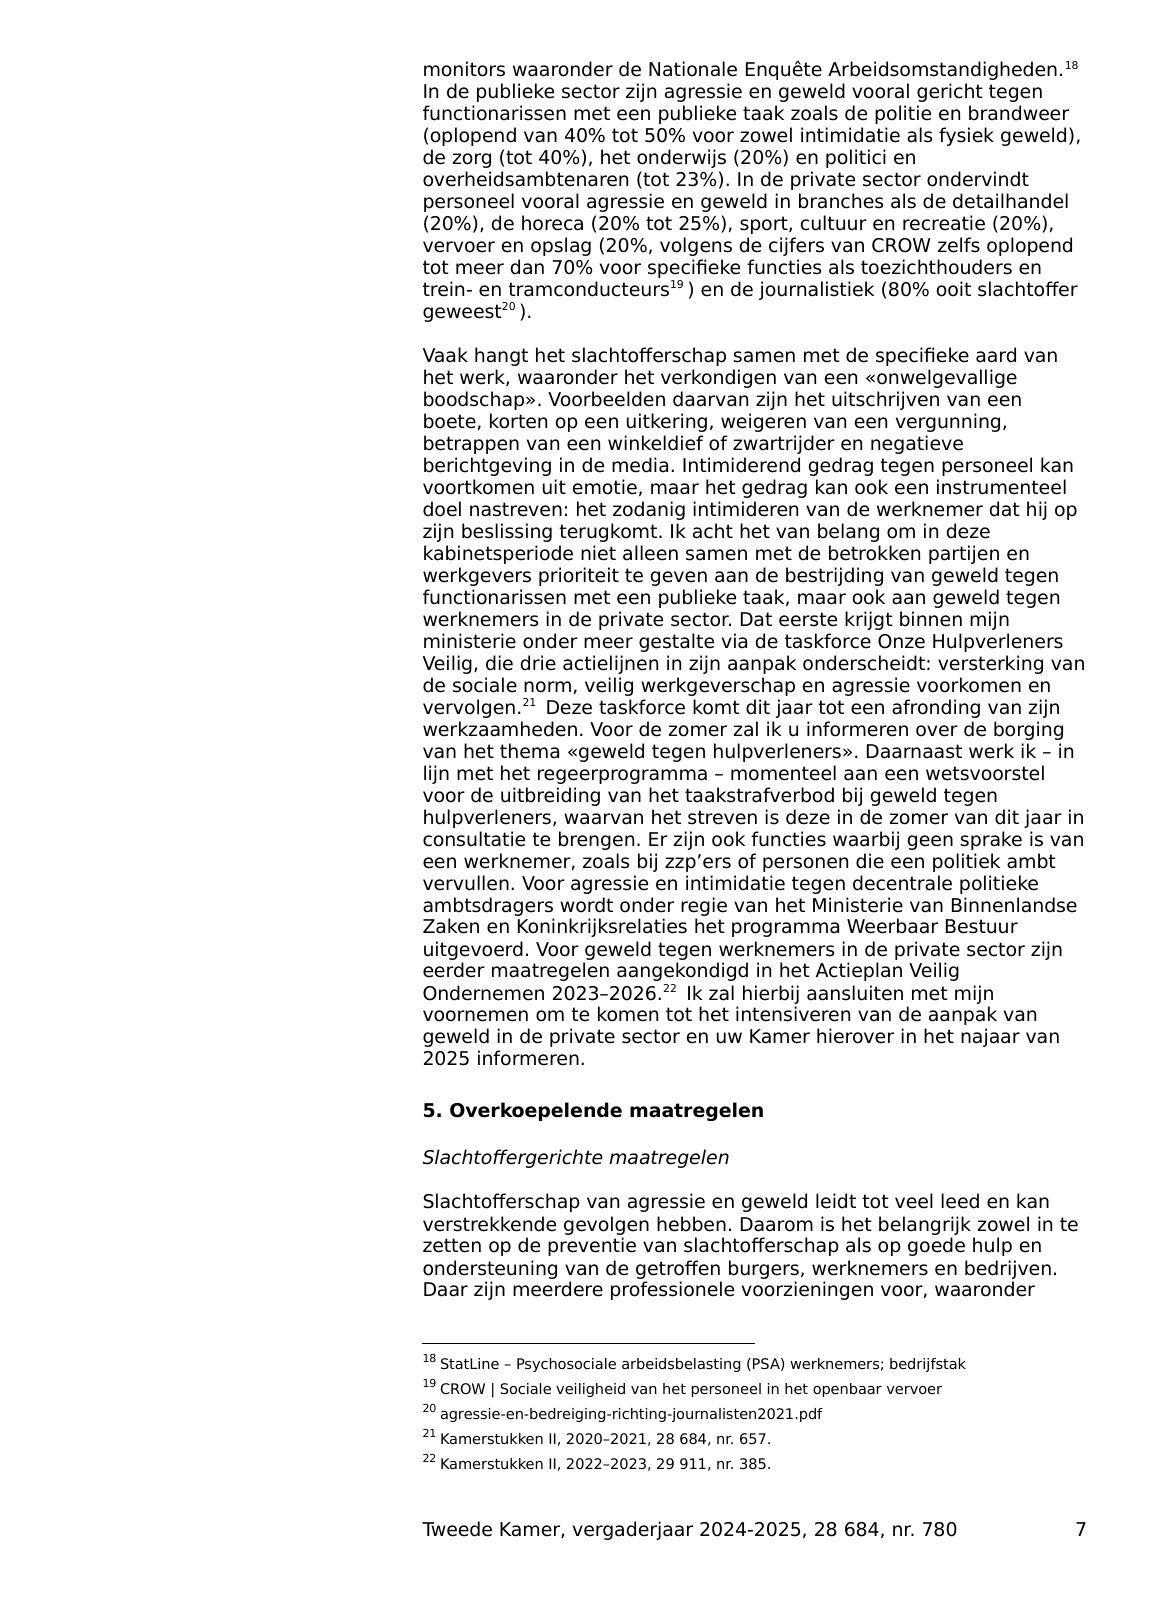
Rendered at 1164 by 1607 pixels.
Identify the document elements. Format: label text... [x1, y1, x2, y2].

text CROW | Sociale veiligheid van het personeel in het openbaar vervoer [422, 1377, 1087, 1399]
subtitle 5. Overkoepelende maatregelen [422, 1100, 1087, 1122]
text Vaak hangt het slachtofferschap samen met de specifieke aard van het werk, waaronder het verkondigen van een «onwelgevallige boodschap». Voorbeelden daarvan zijn het uitschrijven van een boete, korten op een uitkering, weigeren van een vergunning, betrappen van een winkeldief of zwartrijder en negatieve berichtgeving in de media. Intimiderend gedrag tegen personeel kan voortkomen uit emotie, maar het gedrag kan ook een instrumenteel doel nastreven: het zodanig intimideren van de werknemer dat hij op zijn beslissing terugkomt. Ik acht het van belang om in deze kabinetsperiode niet alleen samen met de betrokken partijen en werkgevers prioriteit te geven aan de bestrijding van geweld tegen functionarissen met een publieke taak, maar ook aan geweld tegen werknemers in de private sector. Dat eerste krijgt binnen mijn ministerie onder meer gestalte via de taskforce Onze Hulpverleners Veilig, die drie actielijnen in zijn aanpak onderscheidt: versterking van de sociale norm, veilig werkgeverschap en agressie voorkomen en vervolgen. Deze taskforce komt dit jaar tot een afronding van zijn werkzaamheden. Voor de zomer zal ik u informeren over de borging van het thema «geweld tegen hulpverleners». Daarnaast werk ik – in lijn met het regeerprogramma – momenteel aan een wetsvoorstel voor de uitbreiding van het taakstrafverbod bij geweld tegen hulpverleners, waarvan het streven is deze in de zomer van dit jaar in consultatie te brengen. Er zijn ook functies waarbij geen sprake is van een werknemer, zoals bij zzp’ers of personen die een politiek ambt vervullen. Voor agressie en intimidatie tegen decentrale politieke ambtsdragers wordt onder regie van het Ministerie van Binnenlandse Zaken en Koninkrijksrelaties het programma Weerbaar Bestuur uitgevoerd. Voor geweld tegen werknemers in de private sector zijn eerder maatregelen aangekondigd in het Actieplan Veilig Ondernemen 2023–2026. Ik zal hierbij aansluiten met mijn voornemen om te komen tot het intensiveren van de aanpak van geweld in de private sector en uw Kamer hierover in het najaar van 2025 informeren. [422, 345, 1087, 1070]
text Kamerstukken II, 2020–2021, 28 684, nr. 657. [422, 1427, 1087, 1449]
text Kamerstukken II, 2022–2023, 29 911, nr. 385. [422, 1452, 1087, 1474]
text agressie-en-bedreiging-richting-journalisten2021.pdf [422, 1402, 1087, 1424]
subtitle Slachtoffergerichte maatregelen [422, 1147, 1087, 1169]
text monitors waaronder de Nationale Enquête Arbeidsomstandigheden. In de publieke sector zijn agressie en geweld vooral gericht tegen functionarissen met een publieke taak zoals de politie en brandweer (oplopend van 40% tot 50% voor zowel intimidatie als fysiek geweld), de zorg (tot 40%), het onderwijs (20%) en politici en overheidsambtenaren (tot 23%). In de private sector ondervindt personeel vooral agressie en geweld in branches als de detailhandel (20%), de horeca (20% tot 25%), sport, cultuur en recreatie (20%), vervoer en opslag (20%, volgens de cijfers van CROW zelfs oplopend tot meer dan 70% voor specifieke functies als toezichthouders en trein- en tramconducteurs) en de journalistiek (80% ooit slachtoffer geweest). [422, 59, 1087, 323]
text Slachtofferschap van agressie en geweld leidt tot veel leed en kan verstrekkende gevolgen hebben. Daarom is het belangrijk zowel in te zetten op de preventie van slachtofferschap als op goede hulp en ondersteuning van de getroffen burgers, werknemers en bedrijven. Daar zijn meerdere professionele voorzieningen voor, waaronder [422, 1191, 1087, 1301]
text StatLine – Psychosociale arbeidsbelasting (PSA) werknemers; bedrijfstak [422, 1352, 1087, 1374]
